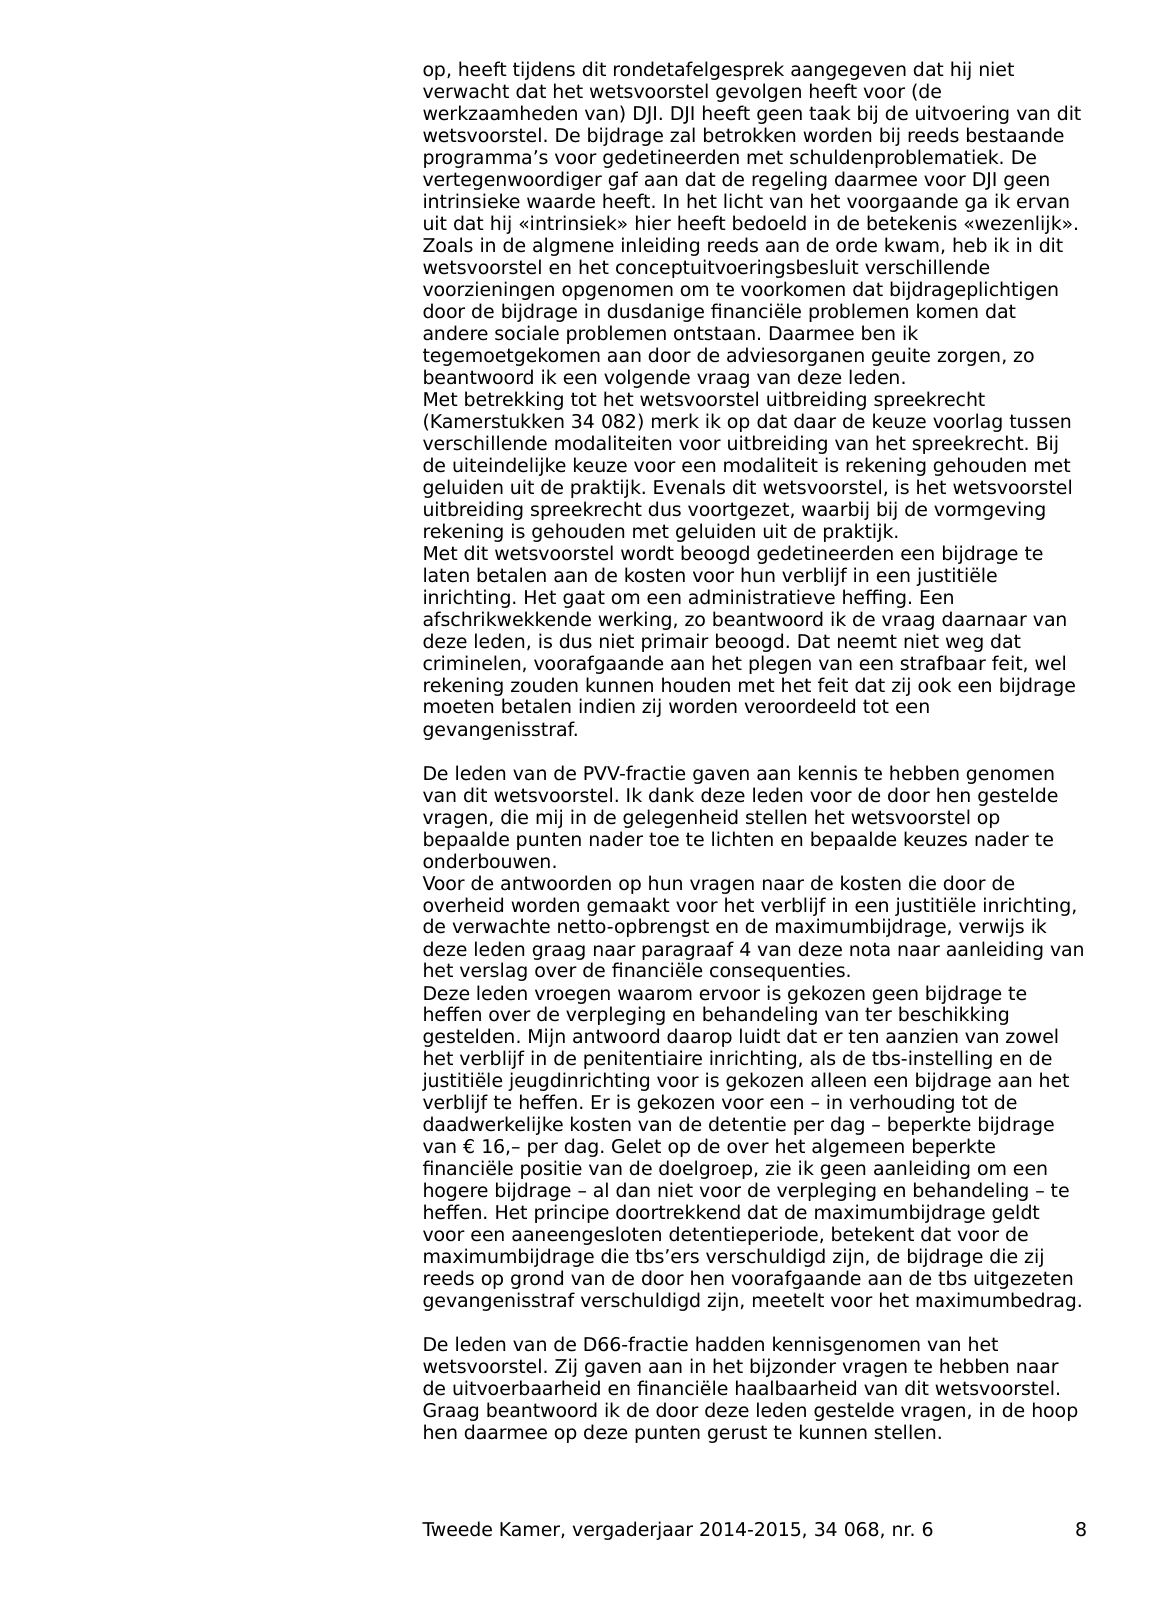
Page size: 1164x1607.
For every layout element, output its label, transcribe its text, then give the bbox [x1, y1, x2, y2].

text Met dit wetsvoorstel wordt beoogd gedetineerden een bijdrage te laten betalen aan de kosten voor hun verblijf in een justitiële inrichting. Het gaat om een administratieve heffing. Een afschrikwekkende werking, zo beantwoord ik de vraag daarnaar van deze leden, is dus niet primair beoogd. Dat neemt niet weg dat criminelen, voorafgaande aan het plegen van een strafbaar feit, wel rekening zouden kunnen houden met het feit dat zij ook een bijdrage moeten betalen indien zij worden veroordeeld tot een gevangenisstraf. [422, 543, 1087, 740]
text Met betrekking tot het wetsvoorstel uitbreiding spreekrecht (Kamerstukken 34 082) merk ik op dat daar de keuze voorlag tussen verschillende modaliteiten voor uitbreiding van het spreekrecht. Bij de uiteindelijke keuze voor een modaliteit is rekening gehouden met geluiden uit de praktijk. Evenals dit wetsvoorstel, is het wetsvoorstel uitbreiding spreekrecht dus voortgezet, waarbij bij de vormgeving rekening is gehouden met geluiden uit de praktijk. [422, 389, 1087, 543]
text De leden van de D66-fractie hadden kennisgenomen van het wetsvoorstel. Zij gaven aan in het bijzonder vragen te hebben naar de uitvoerbaarheid en financiële haalbaarheid van dit wetsvoorstel. Graag beantwoord ik de door deze leden gestelde vragen, in de hoop hen daarmee op deze punten gerust te kunnen stellen. [422, 1334, 1087, 1444]
text Deze leden vroegen waarom ervoor is gekozen geen bijdrage te heffen over de verpleging en behandeling van ter beschikking gestelden. Mijn antwoord daarop luidt dat er ten aanzien van zowel het verblijf in de penitentiaire inrichting, als de tbs-instelling en de justitiële jeugdinrichting voor is gekozen alleen een bijdrage aan het verblijf te heffen. Er is gekozen voor een – in verhouding tot de daadwerkelijke kosten van de detentie per dag – beperkte bijdrage van € 16,– per dag. Gelet op de over het algemeen beperkte financiële positie van de doelgroep, zie ik geen aanleiding om een hogere bijdrage – al dan niet voor de verpleging en behandeling – te heffen. Het principe doortrekkend dat de maximumbijdrage geldt voor een aaneengesloten detentieperiode, betekent dat voor de maximumbijdrage die tbs’ers verschuldigd zijn, de bijdrage die zij reeds op grond van de door hen voorafgaande aan de tbs uitgezeten gevangenisstraf verschuldigd zijn, meetelt voor het maximumbedrag. [422, 982, 1087, 1312]
text Zoals in de algmene inleiding reeds aan de orde kwam, heb ik in dit wetsvoorstel en het conceptuitvoeringsbesluit verschillende voorzieningen opgenomen om te voorkomen dat bijdrageplichtigen door de bijdrage in dusdanige financiële problemen komen dat andere sociale problemen ontstaan. Daarmee ben ik tegemoetgekomen aan door de adviesorganen geuite zorgen, zo beantwoord ik een volgende vraag van deze leden. [422, 235, 1087, 389]
text op, heeft tijdens dit rondetafelgesprek aangegeven dat hij niet verwacht dat het wetsvoorstel gevolgen heeft voor (de werkzaamheden van) DJI. DJI heeft geen taak bij de uitvoering van dit wetsvoorstel. De bijdrage zal betrokken worden bij reeds bestaande programma’s voor gedetineerden met schuldenproblematiek. De vertegenwoordiger gaf aan dat de regeling daarmee voor DJI geen intrinsieke waarde heeft. In het licht van het voorgaande ga ik ervan uit dat hij «intrinsiek» hier heeft bedoeld in de betekenis «wezenlijk». [422, 59, 1087, 235]
text De leden van de PVV-fractie gaven aan kennis te hebben genomen van dit wetsvoorstel. Ik dank deze leden voor de door hen gestelde vragen, die mij in de gelegenheid stellen het wetsvoorstel op bepaalde punten nader toe te lichten en bepaalde keuzes nader te onderbouwen. [422, 763, 1087, 872]
text Voor de antwoorden op hun vragen naar de kosten die door de overheid worden gemaakt voor het verblijf in een justitiële inrichting, de verwachte netto-opbrengst en de maximumbijdrage, verwijs ik deze leden graag naar paragraaf 4 van deze nota naar aanleiding van het verslag over de financiële consequenties. [422, 872, 1087, 982]
